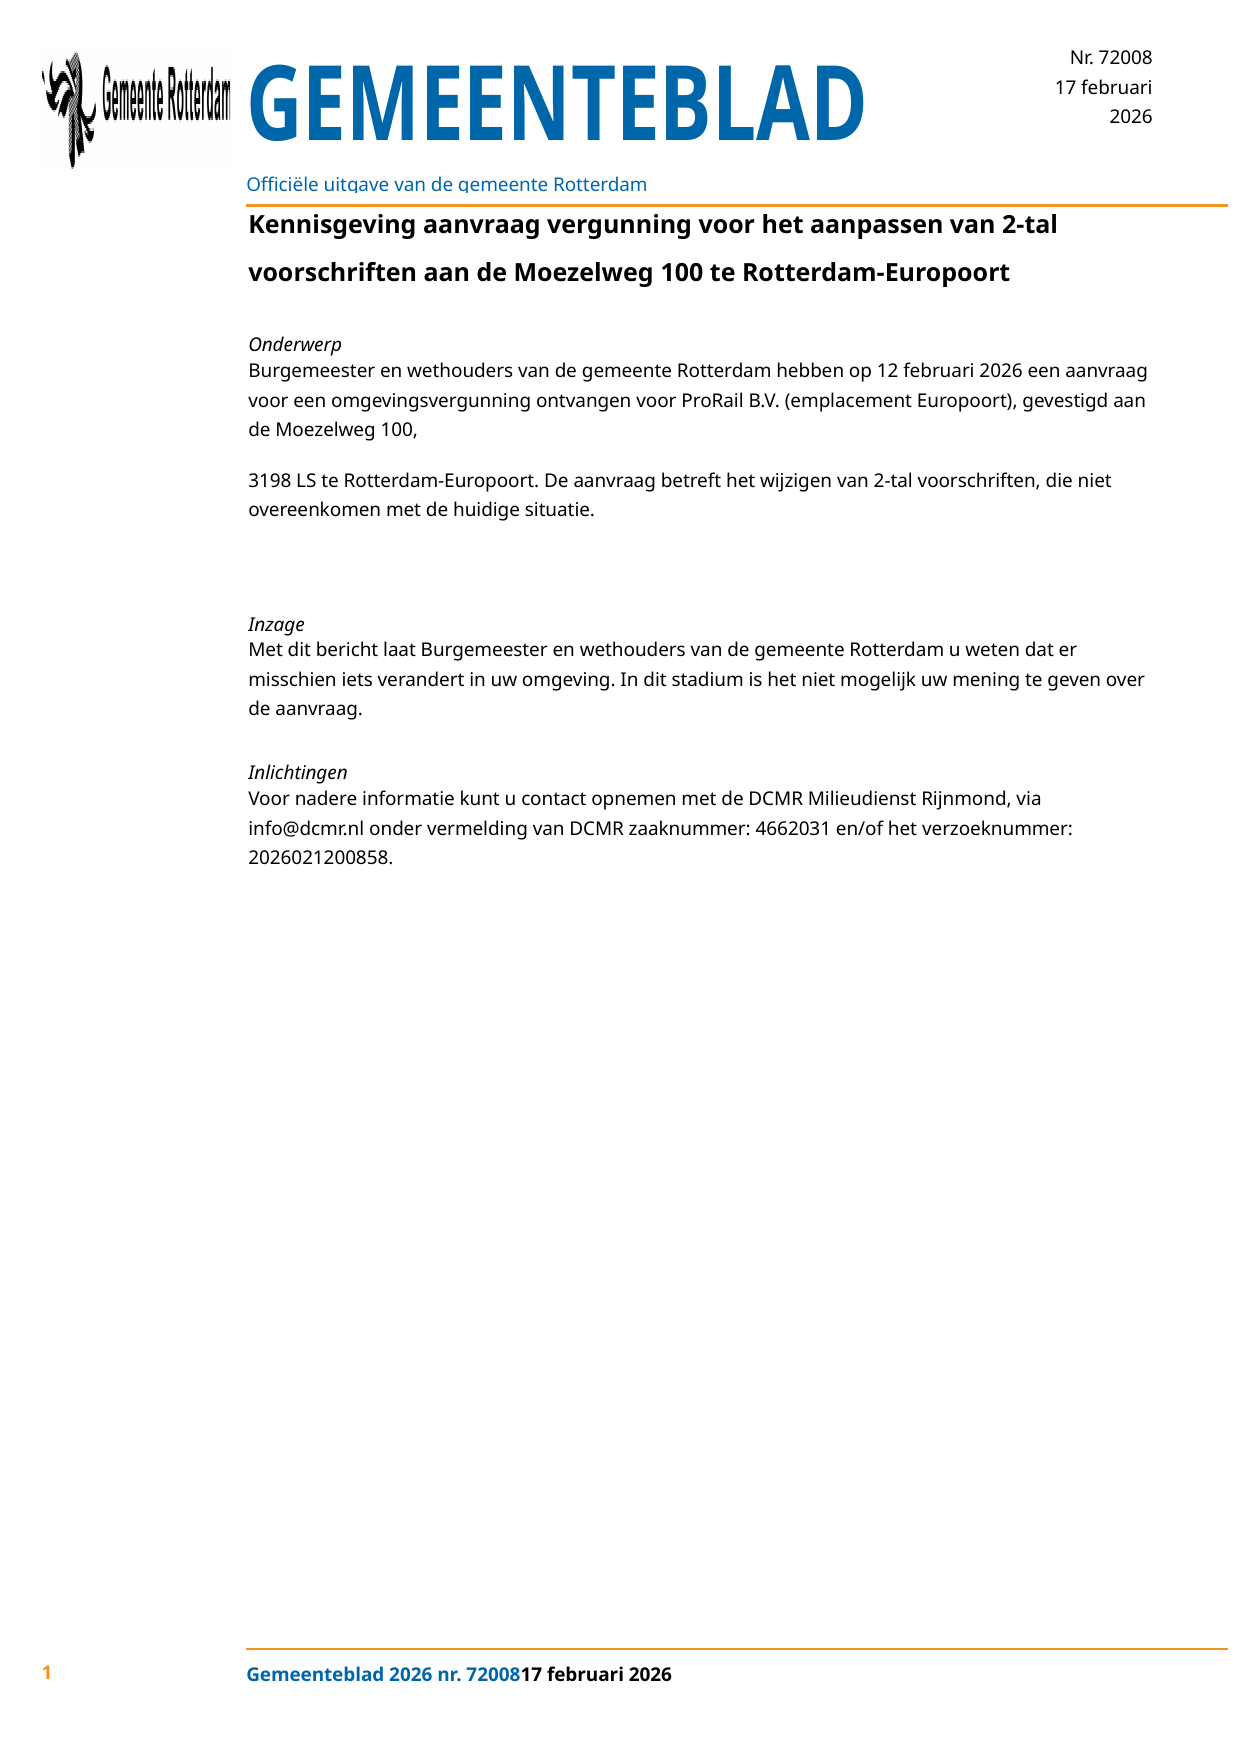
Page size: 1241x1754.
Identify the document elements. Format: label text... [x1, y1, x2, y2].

picture [41, 47, 231, 172]
text Inlichtingen [248, 759, 1152, 785]
text 3198 LS te Rotterdam-Europoort. De aanvraag betreft het wijzigen van 2-tal voorschriften, die niet overeenkomen met de huidige situatie. [248, 467, 1152, 522]
text Onderwerp [248, 331, 1152, 357]
text Burgemeester en wethouders van de gemeente Rotterdam hebben op 12 februari 2026 een aanvraag voor een omgevingsvergunning ontvangen voor ProRail B.V. (emplacement Europoort), gevestigd aan de Moezelweg 100, [248, 357, 1152, 442]
text Met dit bericht laat Burgemeester en wethouders van de gemeente Rotterdam u weten dat er misschien iets verandert in uw omgeving. In dit stadium is het niet mogelijk uw mening te geven over de aanvraag. [248, 636, 1152, 721]
text Kennisgeving aanvraag vergunning voor het aanpassen van 2-tal voorschriften aan de Moezelweg 100 te Rotterdam-Europoort [248, 207, 1152, 288]
text Voor nadere informatie kunt u contact opnemen met de DCMR Milieudienst Rijnmond, via info@dcmr.nl onder vermelding van DCMR zaaknummer: 4662031 en/of het verzoeknummer: 2026021200858. [248, 785, 1152, 870]
text Inzage [248, 611, 1152, 636]
